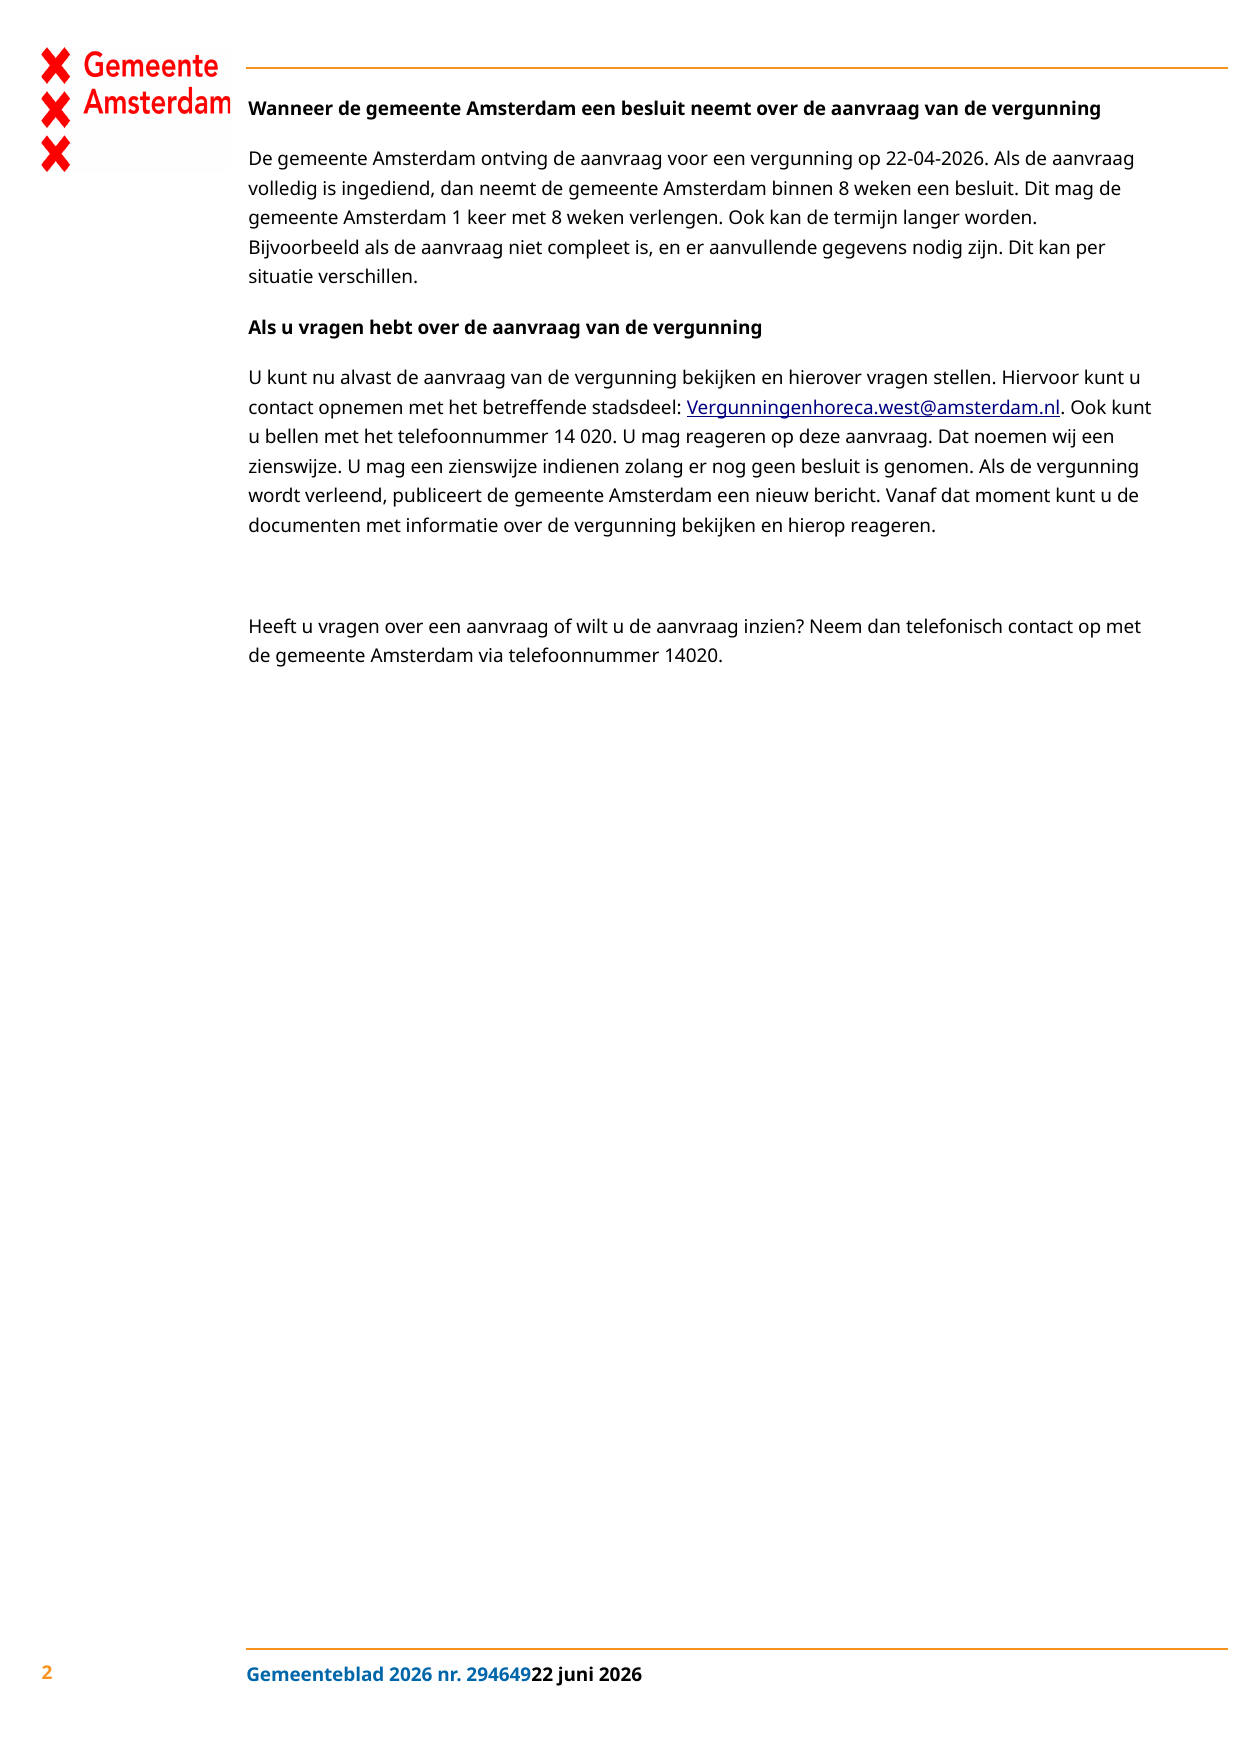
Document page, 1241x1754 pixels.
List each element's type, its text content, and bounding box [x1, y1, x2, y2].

text De gemeente Amsterdam ontving de aanvraag voor een vergunning op 22-04-2026. Als de aanvraag volledig is ingediend, dan neemt de gemeente Amsterdam binnen 8 weken een besluit. Dit mag de gemeente Amsterdam 1 keer met 8 weken verlengen. Ook kan de termijn langer worden. Bijvoorbeeld als de aanvraag niet compleet is, en er aanvullende gegevens nodig zijn. Dit kan per situatie verschillen. [248, 145, 1152, 289]
text Wanneer de gemeente Amsterdam een besluit neemt over de aanvraag van de vergunning [248, 95, 1152, 121]
text Heeft u vragen over een aanvraag of wilt u de aanvraag inzien? Neem dan telefonisch contact op met de gemeente Amsterdam via telefoonnummer 14020. [248, 613, 1152, 668]
text Als u vragen hebt over de aanvraag van de vergunning [248, 314, 1152, 340]
picture [41, 47, 231, 172]
text U kunt nu alvast de aanvraag van de vergunning bekijken en hierover vragen stellen. Hiervoor kunt u contact opnemen met het betreffende stadsdeel: Vergunningenhoreca.west@amsterdam.nl. Ook kunt u bellen met het telefoonnummer 14 020. U mag reageren op deze aanvraag. Dat noemen wij een zienswijze. U mag een zienswijze indienen zolang er nog geen besluit is genomen. Als de vergunning wordt verleend, publiceert de gemeente Amsterdam een nieuw bericht. Vanaf dat moment kunt u de documenten met informatie over de vergunning bekijken en hierop reageren. [248, 364, 1152, 538]
